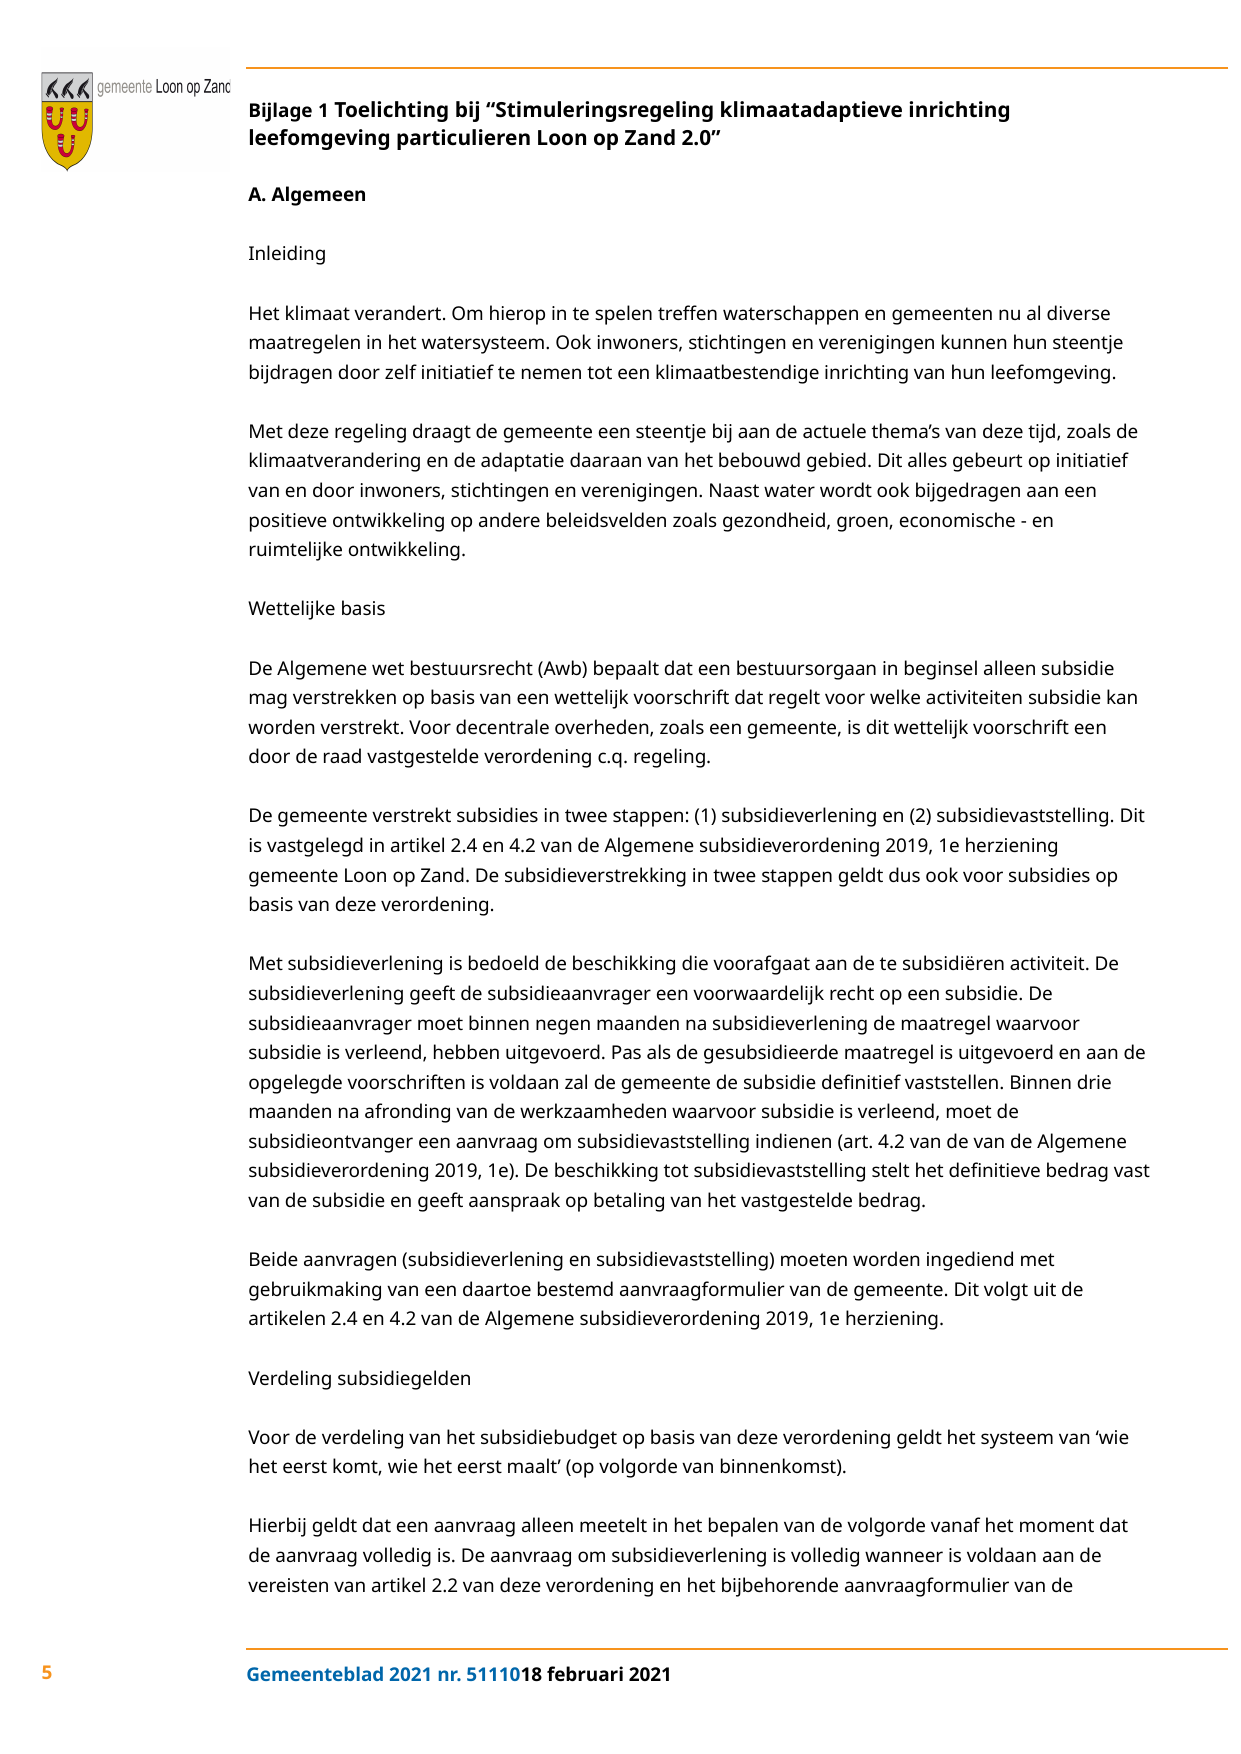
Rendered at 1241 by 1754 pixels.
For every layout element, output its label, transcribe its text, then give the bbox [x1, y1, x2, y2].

text Wettelijke basis [248, 596, 1152, 621]
text Met subsidieverlening is bedoeld de beschikking die voorafgaat aan de te subsidiëren activiteit. De subsidieverlening geeft de subsidieaanvrager een voorwaardelijk recht op een subsidie. De subsidieaanvrager moet binnen negen maanden na subsidieverlening de maatregel waarvoor subsidie is verleend, hebben uitgevoerd. Pas als de gesubsidieerde maatregel is uitgevoerd en aan de opgelegde voorschriften is voldaan zal de gemeente de subsidie definitief vaststellen. Binnen drie maanden na afronding van de werkzaamheden waarvoor subsidie is verleend, moet de subsidieontvanger een aanvraag om subsidievaststelling indienen (art. 4.2 van de van de Algemene subsidieverordening 2019, 1e). De beschikking tot subsidievaststelling stelt het definitieve bedrag vast van de subsidie en geeft aanspraak op betaling van het vastgestelde bedrag. [248, 951, 1152, 1213]
text Hierbij geldt dat een aanvraag alleen meetelt in het bepalen van de volgorde vanaf het moment dat de aanvraag volledig is. De aanvraag om subsidieverlening is volledig wanneer is voldaan aan de vereisten van artikel 2.2 van deze verordening en het bijbehorende aanvraagformulier van de [248, 1513, 1152, 1597]
text A. Algemeen [248, 181, 1152, 207]
text Inleiding [248, 241, 1152, 266]
text Met deze regeling draagt de gemeente een steentje bij aan de actuele thema’s van deze tijd, zoals de klimaatverandering en de adaptatie daaraan van het bebouwd gebied. Dit alles gebeurt op initiatief van en door inwoners, stichtingen en verenigingen. Naast water wordt ook bijgedragen aan een positieve ontwikkeling op andere beleidsvelden zoals gezondheid, groen, economische - en ruimtelijke ontwikkeling. [248, 418, 1152, 562]
text De gemeente verstrekt subsidies in twee stappen: (1) subsidieverlening en (2) subsidievaststelling. Dit is vastgelegd in artikel 2.4 en 4.2 van de Algemene subsidieverordening 2019, 1e herziening gemeente Loon op Zand. De subsidieverstrekking in twee stappen geldt dus ook voor subsidies op basis van deze verordening. [248, 803, 1152, 917]
text Het klimaat verandert. Om hierop in te spelen treffen waterschappen en gemeenten nu al diverse maatregelen in het watersysteem. Ook inwoners, stichtingen en verenigingen kunnen hun steentje bijdragen door zelf initiatief te nemen tot een klimaatbestendige inrichting van hun leefomgeving. [248, 300, 1152, 384]
text Bijlage 1 Toelichting bij “Stimuleringsregeling klimaatadaptieve inrichting leefomgeving particulieren Loon op Zand 2.0” [248, 95, 1152, 152]
text Voor de verdeling van het subsidiebudget op basis van deze verordening geldt het systeem van ‘wie het eerst komt, wie het eerst maalt’ (op volgorde van binnenkomst). [248, 1424, 1152, 1479]
text Verdeling subsidiegelden [248, 1365, 1152, 1390]
text De Algemene wet bestuursrecht (Awb) bepaalt dat een bestuursorgaan in beginsel alleen subsidie mag verstrekken op basis van een wettelijk voorschrift dat regelt voor welke activiteiten subsidie kan worden verstrekt. Voor decentrale overheden, zoals een gemeente, is dit wettelijk voorschrift een door de raad vastgestelde verordening c.q. regeling. [248, 655, 1152, 769]
picture [41, 47, 231, 172]
text Beide aanvragen (subsidieverlening en subsidievaststelling) moeten worden ingediend met gebruikmaking van een daartoe bestemd aanvraagformulier van de gemeente. Dit volgt uit de artikelen 2.4 en 4.2 van de Algemene subsidieverordening 2019, 1e herziening. [248, 1246, 1152, 1331]
